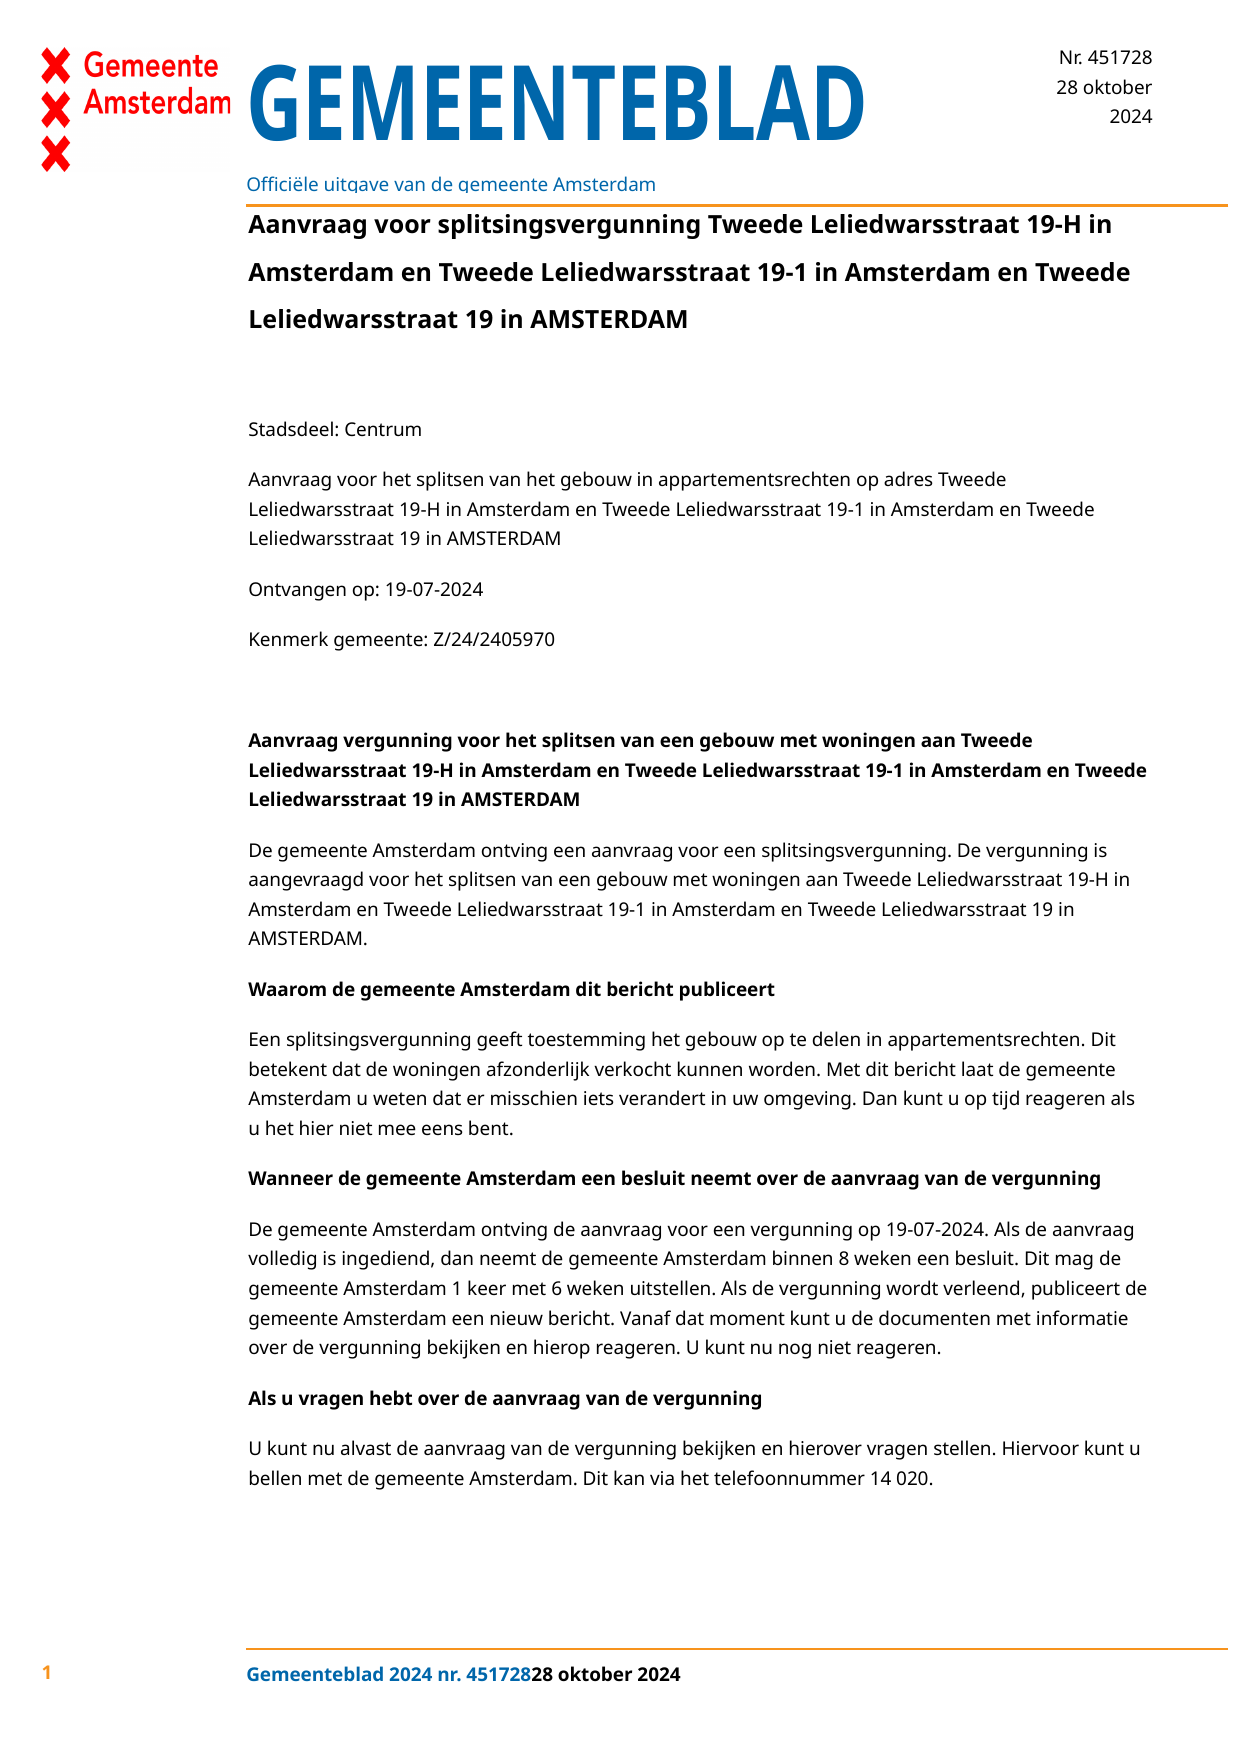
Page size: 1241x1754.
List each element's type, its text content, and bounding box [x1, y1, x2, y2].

text Wanneer de gemeente Amsterdam een besluit neemt over de aanvraag van de vergunning [248, 1166, 1152, 1191]
text Waarom de gemeente Amsterdam dit bericht publiceert [248, 976, 1152, 1002]
text Aanvraag vergunning voor het splitsen van een gebouw met woningen aan Tweede Leliedwarsstraat 19-H in Amsterdam en Tweede Leliedwarsstraat 19-1 in Amsterdam en Tweede Leliedwarsstraat 19 in AMSTERDAM [248, 727, 1152, 812]
text U kunt nu alvast de aanvraag van de vergunning bekijken en hierover vragen stellen. Hiervoor kunt u bellen met de gemeente Amsterdam. Dit kan via het telefoonnummer 14 020. [248, 1435, 1152, 1490]
picture [41, 47, 231, 172]
text Kenmerk gemeente: Z/24/2405970 [248, 626, 1152, 652]
text Als u vragen hebt over de aanvraag van de vergunning [248, 1385, 1152, 1410]
text Aanvraag voor splitsingsvergunning Tweede Leliedwarsstraat 19-H in Amsterdam en Tweede Leliedwarsstraat 19-1 in Amsterdam en Tweede Leliedwarsstraat 19 in AMSTERDAM [248, 207, 1152, 336]
text Stadsdeel: Centrum [248, 416, 1152, 442]
text De gemeente Amsterdam ontving een aanvraag voor een splitsingsvergunning. De vergunning is aangevraagd voor het splitsen van een gebouw met woningen aan Tweede Leliedwarsstraat 19-H in Amsterdam en Tweede Leliedwarsstraat 19-1 in Amsterdam en Tweede Leliedwarsstraat 19 in AMSTERDAM. [248, 837, 1152, 951]
text Ontvangen op: 19-07-2024 [248, 576, 1152, 602]
text Aanvraag voor het splitsen van het gebouw in appartementsrechten op adres Tweede Leliedwarsstraat 19-H in Amsterdam en Tweede Leliedwarsstraat 19-1 in Amsterdam en Tweede Leliedwarsstraat 19 in AMSTERDAM [248, 466, 1152, 551]
text Een splitsingsvergunning geeft toestemming het gebouw op te delen in appartementsrechten. Dit betekent dat de woningen afzonderlijk verkocht kunnen worden. Met dit bericht laat de gemeente Amsterdam u weten dat er misschien iets verandert in uw omgeving. Dan kunt u op tijd reageren als u het hier niet mee eens bent. [248, 1026, 1152, 1141]
text De gemeente Amsterdam ontving de aanvraag voor een vergunning op 19-07-2024. Als de aanvraag volledig is ingediend, dan neemt de gemeente Amsterdam binnen 8 weken een besluit. Dit mag de gemeente Amsterdam 1 keer met 6 weken uitstellen. Als de vergunning wordt verleend, publiceert de gemeente Amsterdam een nieuw bericht. Vanaf dat moment kunt u de documenten met informatie over de vergunning bekijken en hierop reageren. U kunt nu nog niet reageren. [248, 1216, 1152, 1360]
